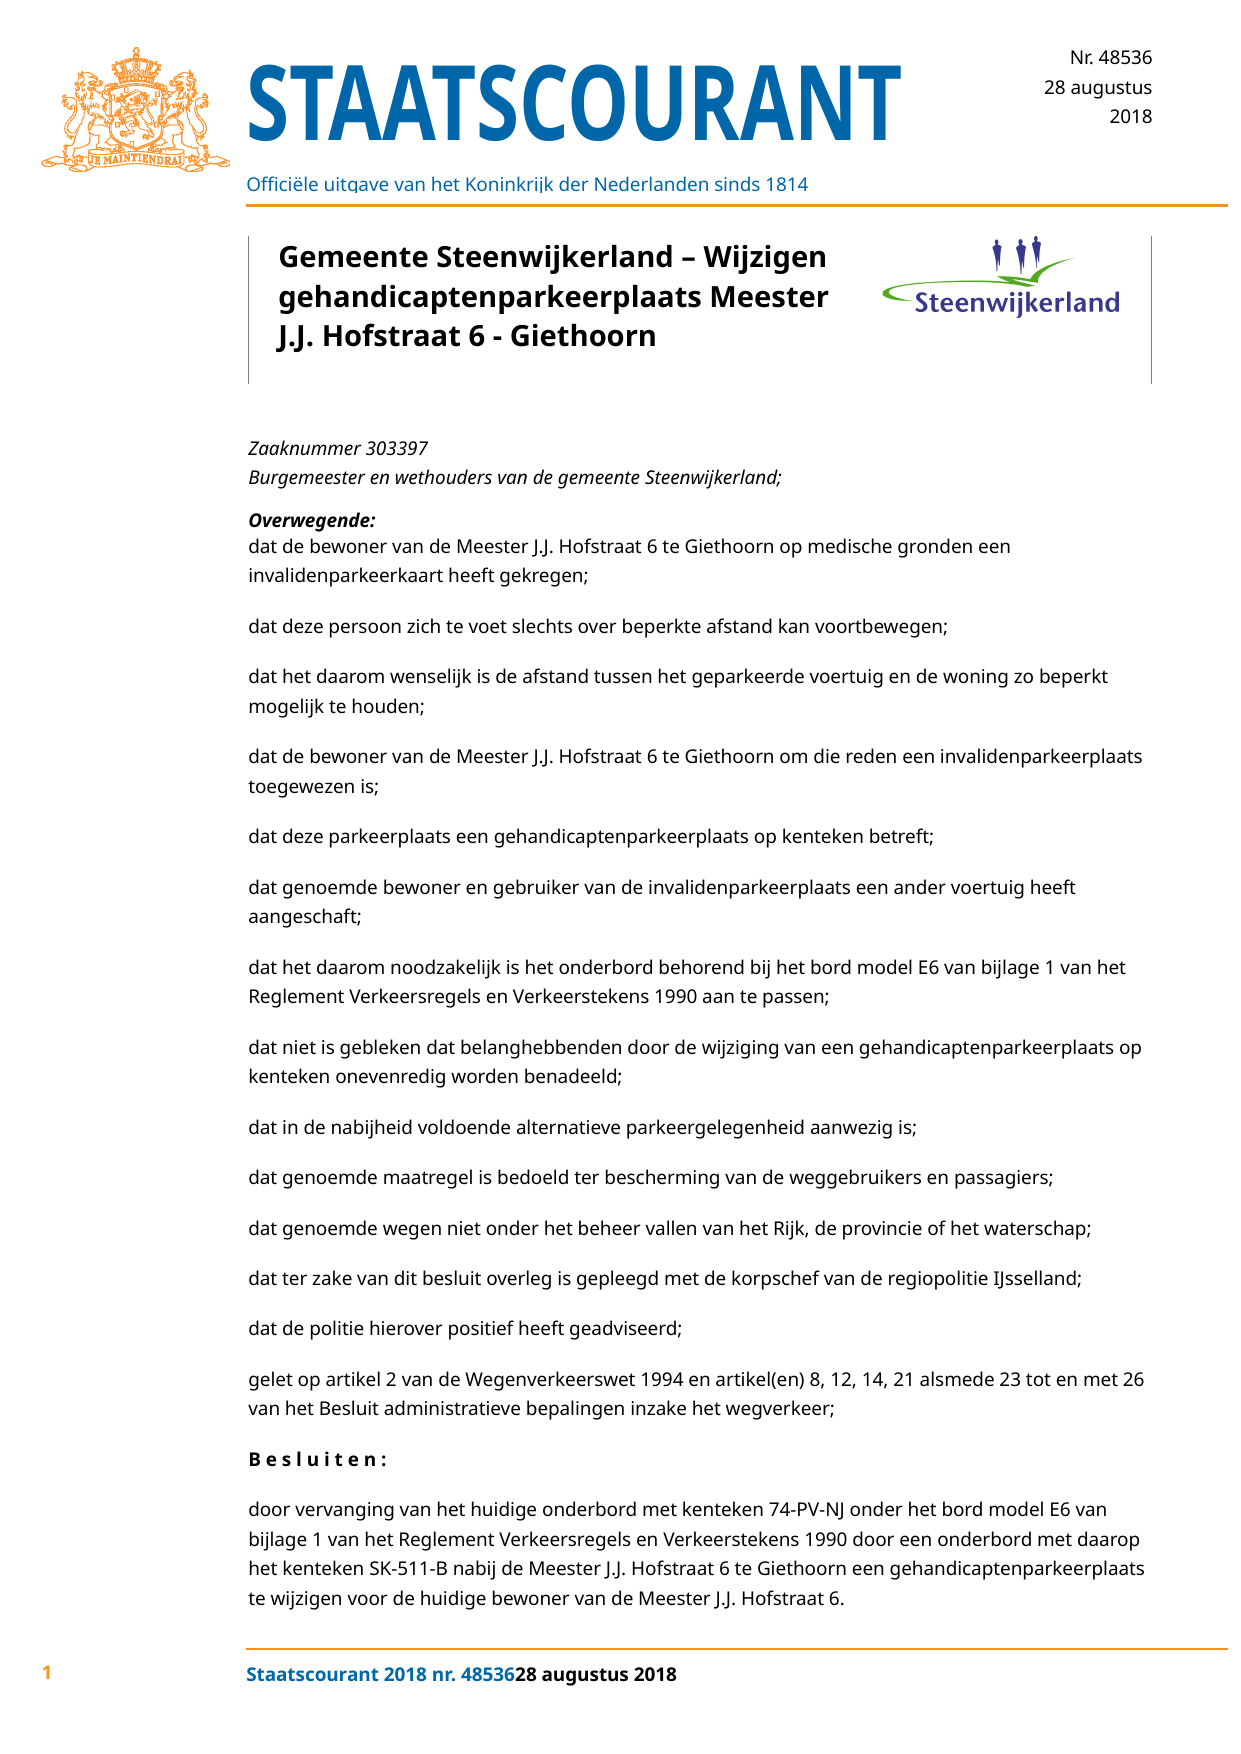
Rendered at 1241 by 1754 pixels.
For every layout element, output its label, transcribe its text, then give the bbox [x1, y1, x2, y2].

text dat in de nabijheid voldoende alternatieve parkeergelegenheid aanwezig is; [248, 1114, 1152, 1140]
picture [882, 236, 1119, 318]
text dat het daarom wenselijk is de afstand tussen het geparkeerde voertuig en de woning zo beperkt mogelijk te houden; [248, 663, 1152, 719]
text dat genoemde bewoner en gebruiker van de invalidenparkeerplaats een ander voertuig heeft aangeschaft; [248, 874, 1152, 929]
text Burgemeester en wethouders van de gemeente Steenwijkerland; [248, 464, 1152, 490]
text dat deze persoon zich te voet slechts over beperkte afstand kan voortbewegen; [248, 613, 1152, 639]
text dat niet is gebleken dat belanghebbenden door de wijziging van een gehandicaptenparkeerplaats op kenteken onevenredig worden benadeeld; [248, 1034, 1152, 1089]
table_header [850, 236, 1151, 384]
text Zaaknummer 303397 [248, 435, 1152, 460]
text dat deze parkeerplaats een gehandicaptenparkeerplaats op kenteken betreft; [248, 823, 1152, 849]
text dat het daarom noodzakelijk is het onderbord behorend bij het bord model E6 van bijlage 1 van het Reglement Verkeersregels en Verkeerstekens 1990 aan te passen; [248, 954, 1152, 1009]
text dat de bewoner van de Meester J.J. Hofstraat 6 te Giethoorn op medische gronden een invalidenparkeerkaart heeft gekregen; [248, 533, 1152, 588]
text gelet op artikel 2 van de Wegenverkeerswet 1994 en artikel(en) 8, 12, 14, 21 alsmede 23 tot en met 26 van het Besluit administratieve bepalingen inzake het wegverkeer; [248, 1366, 1152, 1421]
table_header Gemeente Steenwijkerland – Wijzigen gehandicaptenparkeerplaats Meester J.J. Hofstraat 6 - Giethoorn [249, 236, 850, 384]
text door vervanging van het huidige onderbord met kenteken 74-PV-NJ onder het bord model E6 van bijlage 1 van het Reglement Verkeersregels en Verkeerstekens 1990 door een onderbord met daarop het kenteken SK-511-B nabij de Meester J.J. Hofstraat 6 te Giethoorn een gehandicaptenparkeerplaats te wijzigen voor de huidige bewoner van de Meester J.J. Hofstraat 6. [248, 1496, 1152, 1611]
text dat genoemde wegen niet onder het beheer vallen van het Rijk, de provincie of het waterschap; [248, 1215, 1152, 1241]
text Overwegende: [248, 507, 1152, 533]
picture [41, 47, 231, 172]
text B e s l u i t e n : [248, 1446, 1152, 1472]
text dat genoemde maatregel is bedoeld ter bescherming van de weggebruikers en passagiers; [248, 1164, 1152, 1190]
text dat de politie hierover positief heeft geadviseerd; [248, 1316, 1152, 1341]
text dat ter zake van dit besluit overleg is gepleegd met de korpschef van de regiopolitie IJsselland; [248, 1265, 1152, 1291]
text dat de bewoner van de Meester J.J. Hofstraat 6 te Giethoorn om die reden een invalidenparkeerplaats toegewezen is; [248, 743, 1152, 799]
